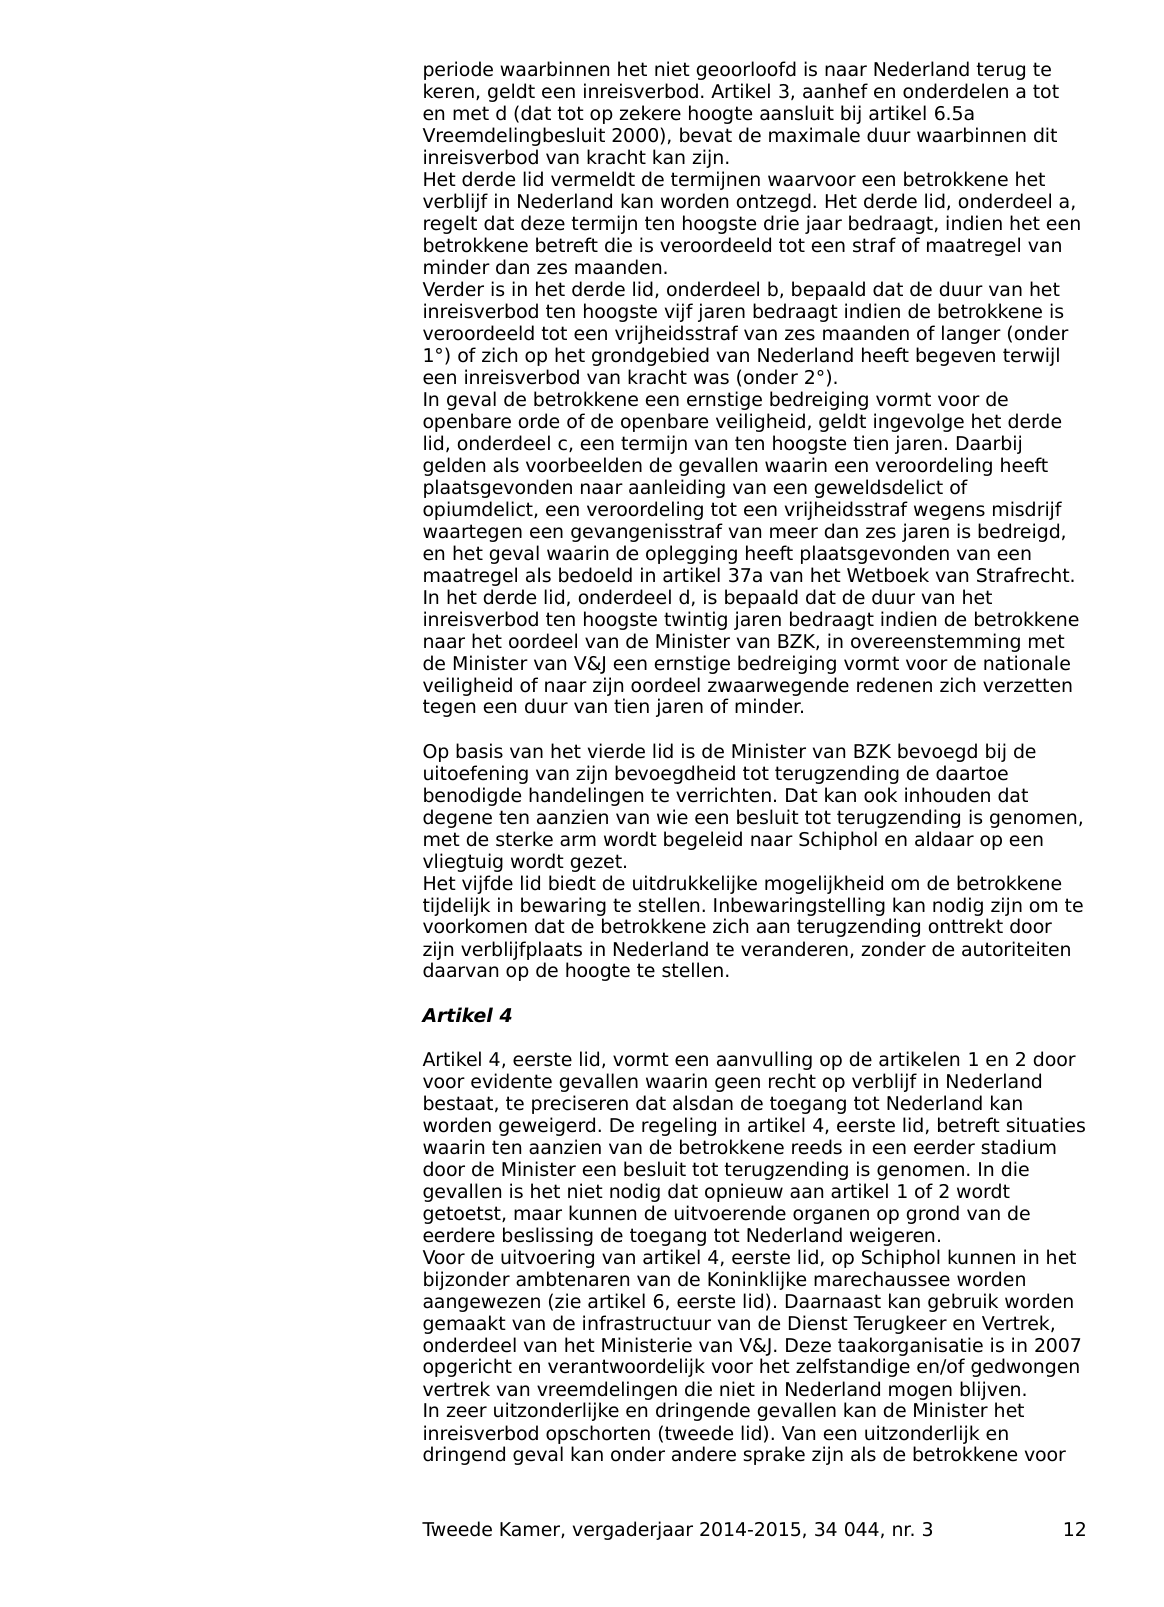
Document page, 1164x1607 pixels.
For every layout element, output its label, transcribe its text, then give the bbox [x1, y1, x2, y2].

text Op basis van het vierde lid is de Minister van BZK bevoegd bij de uitoefening van zijn bevoegdheid tot terugzending de daartoe benodigde handelingen te verrichten. Dat kan ook inhouden dat degene ten aanzien van wie een besluit tot terugzending is genomen, met de sterke arm wordt begeleid naar Schiphol en aldaar op een vliegtuig wordt gezet. [422, 741, 1087, 872]
text periode waarbinnen het niet geoorloofd is naar Nederland terug te keren, geldt een inreisverbod. Artikel 3, aanhef en onderdelen a tot en met d (dat tot op zekere hoogte aansluit bij artikel 6.5a Vreemdelingbesluit 2000), bevat de maximale duur waarbinnen dit inreisverbod van kracht kan zijn. [422, 59, 1087, 169]
text In het derde lid, onderdeel d, is bepaald dat de duur van het inreisverbod ten hoogste twintig jaren bedraagt indien de betrokkene naar het oordeel van de Minister van BZK, in overeenstemming met de Minister van V&J een ernstige bedreiging vormt voor de nationale veiligheid of naar zijn oordeel zwaarwegende redenen zich verzetten tegen een duur van tien jaren of minder. [422, 587, 1087, 718]
text Voor de uitvoering van artikel 4, eerste lid, op Schiphol kunnen in het bijzonder ambtenaren van de Koninklijke marechaussee worden aangewezen (zie artikel 6, eerste lid). Daarnaast kan gebruik worden gemaakt van de infrastructuur van de Dienst Terugkeer en Vertrek, onderdeel van het Ministerie van V&J. Deze taakorganisatie is in 2007 opgericht en verantwoordelijk voor het zelfstandige en/of gedwongen vertrek van vreemdelingen die niet in Nederland mogen blijven. [422, 1247, 1087, 1400]
text Het vijfde lid biedt de uitdrukkelijke mogelijkheid om de betrokkene tijdelijk in bewaring te stellen. Inbewaringstelling kan nodig zijn om te voorkomen dat de betrokkene zich aan terugzending onttrekt door zijn verblijfplaats in Nederland te veranderen, zonder de autoriteiten daarvan op de hoogte te stellen. [422, 872, 1087, 982]
text Het derde lid vermeldt de termijnen waarvoor een betrokkene het verblijf in Nederland kan worden ontzegd. Het derde lid, onderdeel a, regelt dat deze termijn ten hoogste drie jaar bedraagt, indien het een betrokkene betreft die is veroordeeld tot een straf of maatregel van minder dan zes maanden. [422, 169, 1087, 279]
subtitle Artikel 4 [422, 1004, 1087, 1027]
text Verder is in het derde lid, onderdeel b, bepaald dat de duur van het inreisverbod ten hoogste vijf jaren bedraagt indien de betrokkene is veroordeeld tot een vrijheidsstraf van zes maanden of langer (onder 1°) of zich op het grondgebied van Nederland heeft begeven terwijl een inreisverbod van kracht was (onder 2°). [422, 279, 1087, 389]
text In zeer uitzonderlijke en dringende gevallen kan de Minister het inreisverbod opschorten (tweede lid). Van een uitzonderlijk en dringend geval kan onder andere sprake zijn als de betrokkene voor [422, 1400, 1087, 1466]
text In geval de betrokkene een ernstige bedreiging vormt voor de openbare orde of de openbare veiligheid, geldt ingevolge het derde lid, onderdeel c, een termijn van ten hoogste tien jaren. Daarbij gelden als voorbeelden de gevallen waarin een veroordeling heeft plaatsgevonden naar aanleiding van een geweldsdelict of opiumdelict, een veroordeling tot een vrijheidsstraf wegens misdrijf waartegen een gevangenisstraf van meer dan zes jaren is bedreigd, en het geval waarin de oplegging heeft plaatsgevonden van een maatregel als bedoeld in artikel 37a van het Wetboek van Strafrecht. [422, 389, 1087, 587]
text Artikel 4, eerste lid, vormt een aanvulling op de artikelen 1 en 2 door voor evidente gevallen waarin geen recht op verblijf in Nederland bestaat, te preciseren dat alsdan de toegang tot Nederland kan worden geweigerd. De regeling in artikel 4, eerste lid, betreft situaties waarin ten aanzien van de betrokkene reeds in een eerder stadium door de Minister een besluit tot terugzending is genomen. In die gevallen is het niet nodig dat opnieuw aan artikel 1 of 2 wordt getoetst, maar kunnen de uitvoerende organen op grond van de eerdere beslissing de toegang tot Nederland weigeren. [422, 1049, 1087, 1247]
